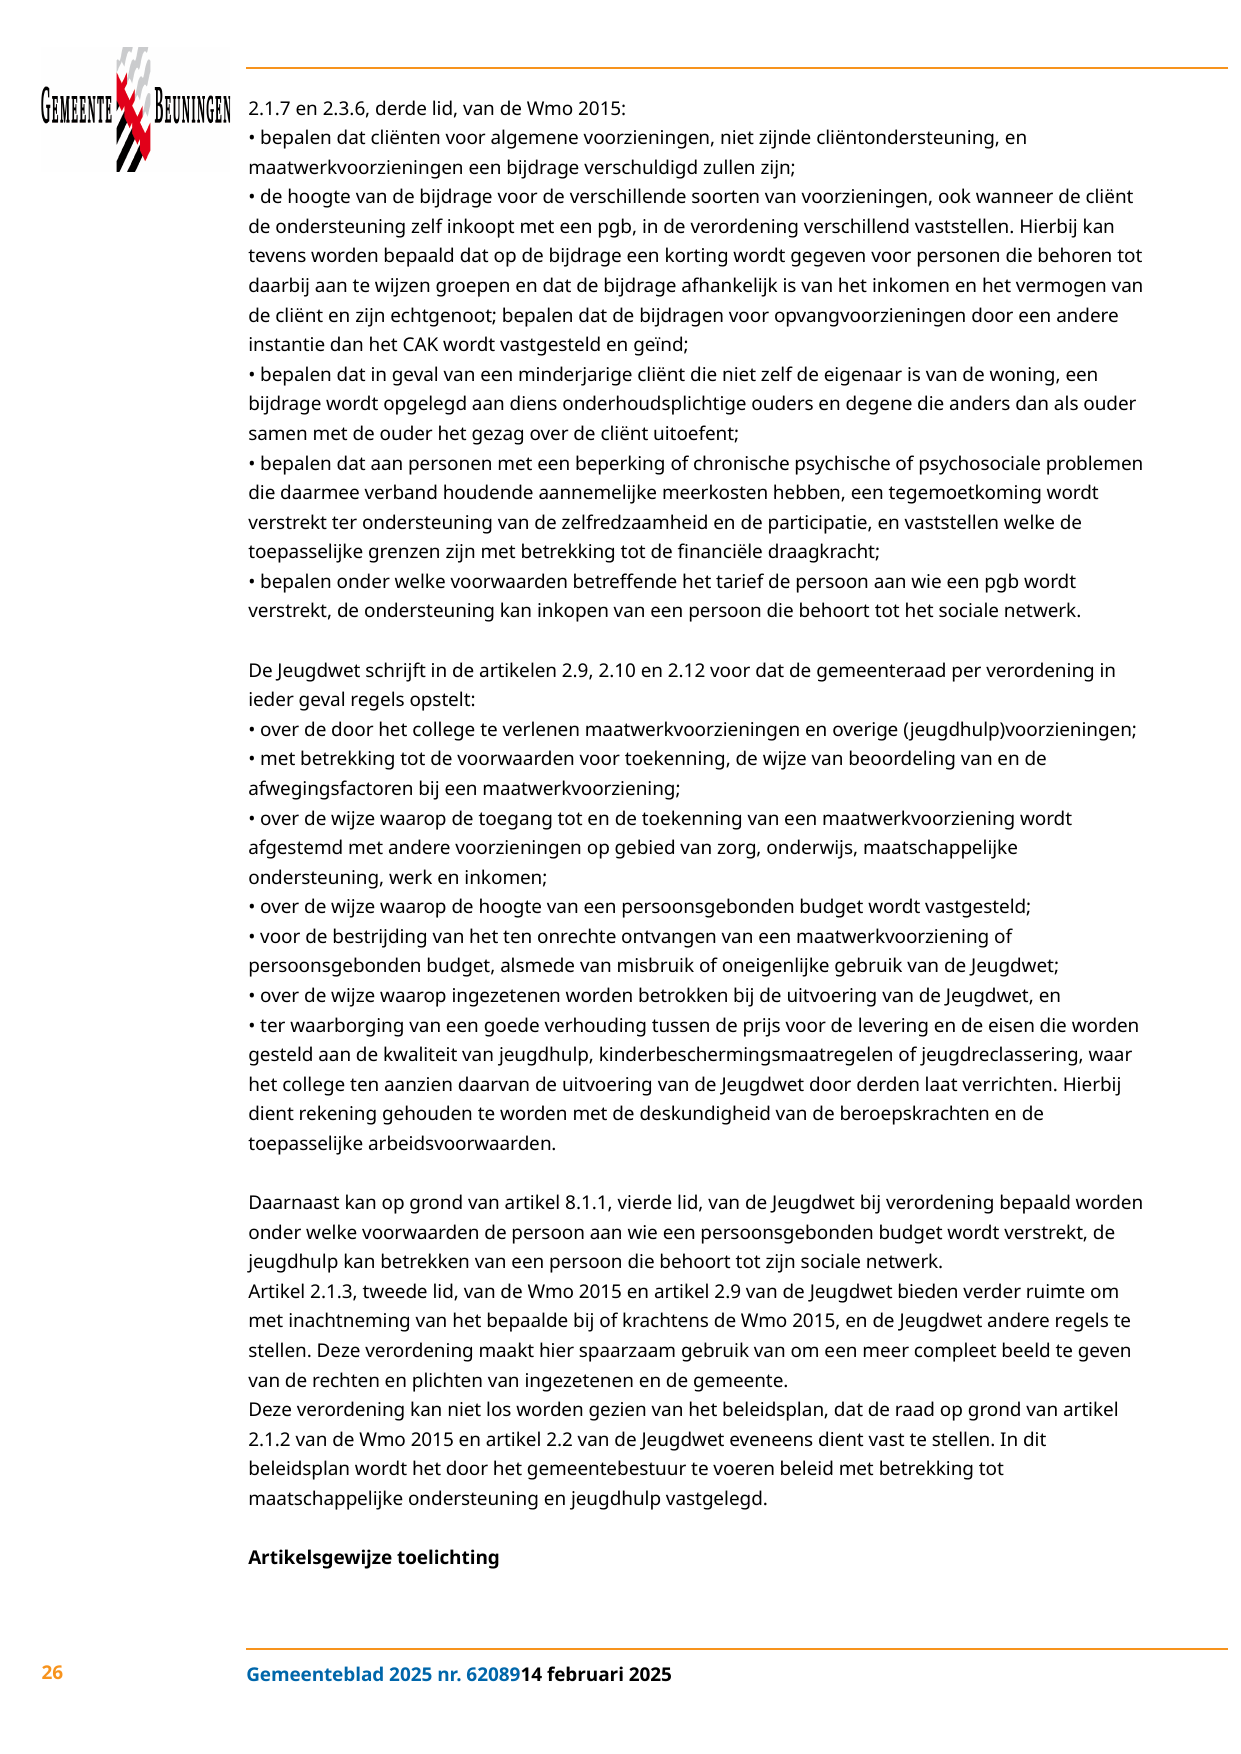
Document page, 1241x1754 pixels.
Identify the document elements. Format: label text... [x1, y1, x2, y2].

text • over de wijze waarop ingezetenen worden betrokken bij de uitvoering van de Jeugdwet, en [248, 982, 1152, 1008]
text • ter waarborging van een goede verhouding tussen de prijs voor de levering en de eisen die worden gesteld aan de kwaliteit van jeugdhulp, kinderbeschermingsmaatregelen of jeugdreclassering, waar het college ten aanzien daarvan de uitvoering van de Jeugdwet door derden laat verrichten. Hierbij dient rekening gehouden te worden met de deskundigheid van de beroepskrachten en de toepasselijke arbeidsvoorwaarden. [248, 1012, 1152, 1156]
text 2.1.7 en 2.3.6, derde lid, van de Wmo 2015: [248, 95, 1152, 121]
text • bepalen dat cliënten voor algemene voorzieningen, niet zijnde cliëntondersteuning, en maatwerkvoorzieningen een bijdrage verschuldigd zullen zijn; [248, 124, 1152, 180]
text • over de door het college te verlenen maatwerkvoorzieningen en overige (jeugdhulp)voorzieningen; [248, 716, 1152, 742]
text Deze verordening kan niet los worden gezien van het beleidsplan, dat de raad op grond van artikel 2.1.2 van de Wmo 2015 en artikel 2.2 van de Jeugdwet eveneens dient vast te stellen. In dit beleidsplan wordt het door het gemeentebestuur te voeren beleid met betrekking tot maatschappelijke ondersteuning en jeugdhulp vastgelegd. [248, 1396, 1152, 1511]
text • bepalen dat aan personen met een beperking of chronische psychische of psychosociale problemen die daarmee verband houdende aannemelijke meerkosten hebben, een tegemoetkoming wordt verstrekt ter ondersteuning van de zelfredzaamheid en de participatie, en vaststellen welke de toepasselijke grenzen zijn met betrekking tot de financiële draagkracht; [248, 450, 1152, 564]
text • voor de bestrijding van het ten onrechte ontvangen van een maatwerkvoorziening of persoonsgebonden budget, alsmede van misbruik of oneigenlijke gebruik van de Jeugdwet; [248, 923, 1152, 978]
picture [41, 47, 231, 172]
text Artikelsgewijze toelichting [248, 1544, 1152, 1570]
text • bepalen onder welke voorwaarden betreffende het tarief de persoon aan wie een pgb wordt verstrekt, de ondersteuning kan inkopen van een persoon die behoort tot het sociale netwerk. [248, 568, 1152, 623]
text • over de wijze waarop de hoogte van een persoonsgebonden budget wordt vastgesteld; [248, 893, 1152, 919]
text • met betrekking tot de voorwaarden voor toekenning, de wijze van beoordeling van en de afwegingsfactoren bij een maatwerkvoorziening; [248, 746, 1152, 801]
text Artikel 2.1.3, tweede lid, van de Wmo 2015 en artikel 2.9 van de Jeugdwet bieden verder ruimte om met inachtneming van het bepaalde bij of krachtens de Wmo 2015, en de Jeugdwet andere regels te stellen. Deze verordening maakt hier spaarzaam gebruik van om een meer compleet beeld te geven van de rechten en plichten van ingezetenen en de gemeente. [248, 1278, 1152, 1393]
text De Jeugdwet schrijft in de artikelen 2.9, 2.10 en 2.12 voor dat de gemeenteraad per verordening in ieder geval regels opstelt: [248, 657, 1152, 712]
text • bepalen dat in geval van een minderjarige cliënt die niet zelf de eigenaar is van de woning, een bijdrage wordt opgelegd aan diens onderhoudsplichtige ouders en degene die anders dan als ouder samen met de ouder het gezag over de cliënt uitoefent; [248, 361, 1152, 446]
text Daarnaast kan op grond van artikel 8.1.1, vierde lid, van de Jeugdwet bij verordening bepaald worden onder welke voorwaarden de persoon aan wie een persoonsgebonden budget wordt verstrekt, de jeugdhulp kan betrekken van een persoon die behoort tot zijn sociale netwerk. [248, 1189, 1152, 1274]
text • over de wijze waarop de toegang tot en de toekenning van een maatwerkvoorziening wordt afgestemd met andere voorzieningen op gebied van zorg, onderwijs, maatschappelijke ondersteuning, werk en inkomen; [248, 805, 1152, 890]
text • de hoogte van de bijdrage voor de verschillende soorten van voorzieningen, ook wanneer de cliënt de ondersteuning zelf inkoopt met een pgb, in de verordening verschillend vaststellen. Hierbij kan tevens worden bepaald dat op de bijdrage een korting wordt gegeven voor personen die behoren tot daarbij aan te wijzen groepen en dat de bijdrage afhankelijk is van het inkomen en het vermogen van de cliënt en zijn echtgenoot; bepalen dat de bijdragen voor opvangvoorzieningen door een andere instantie dan het CAK wordt vastgesteld en geïnd; [248, 183, 1152, 357]
